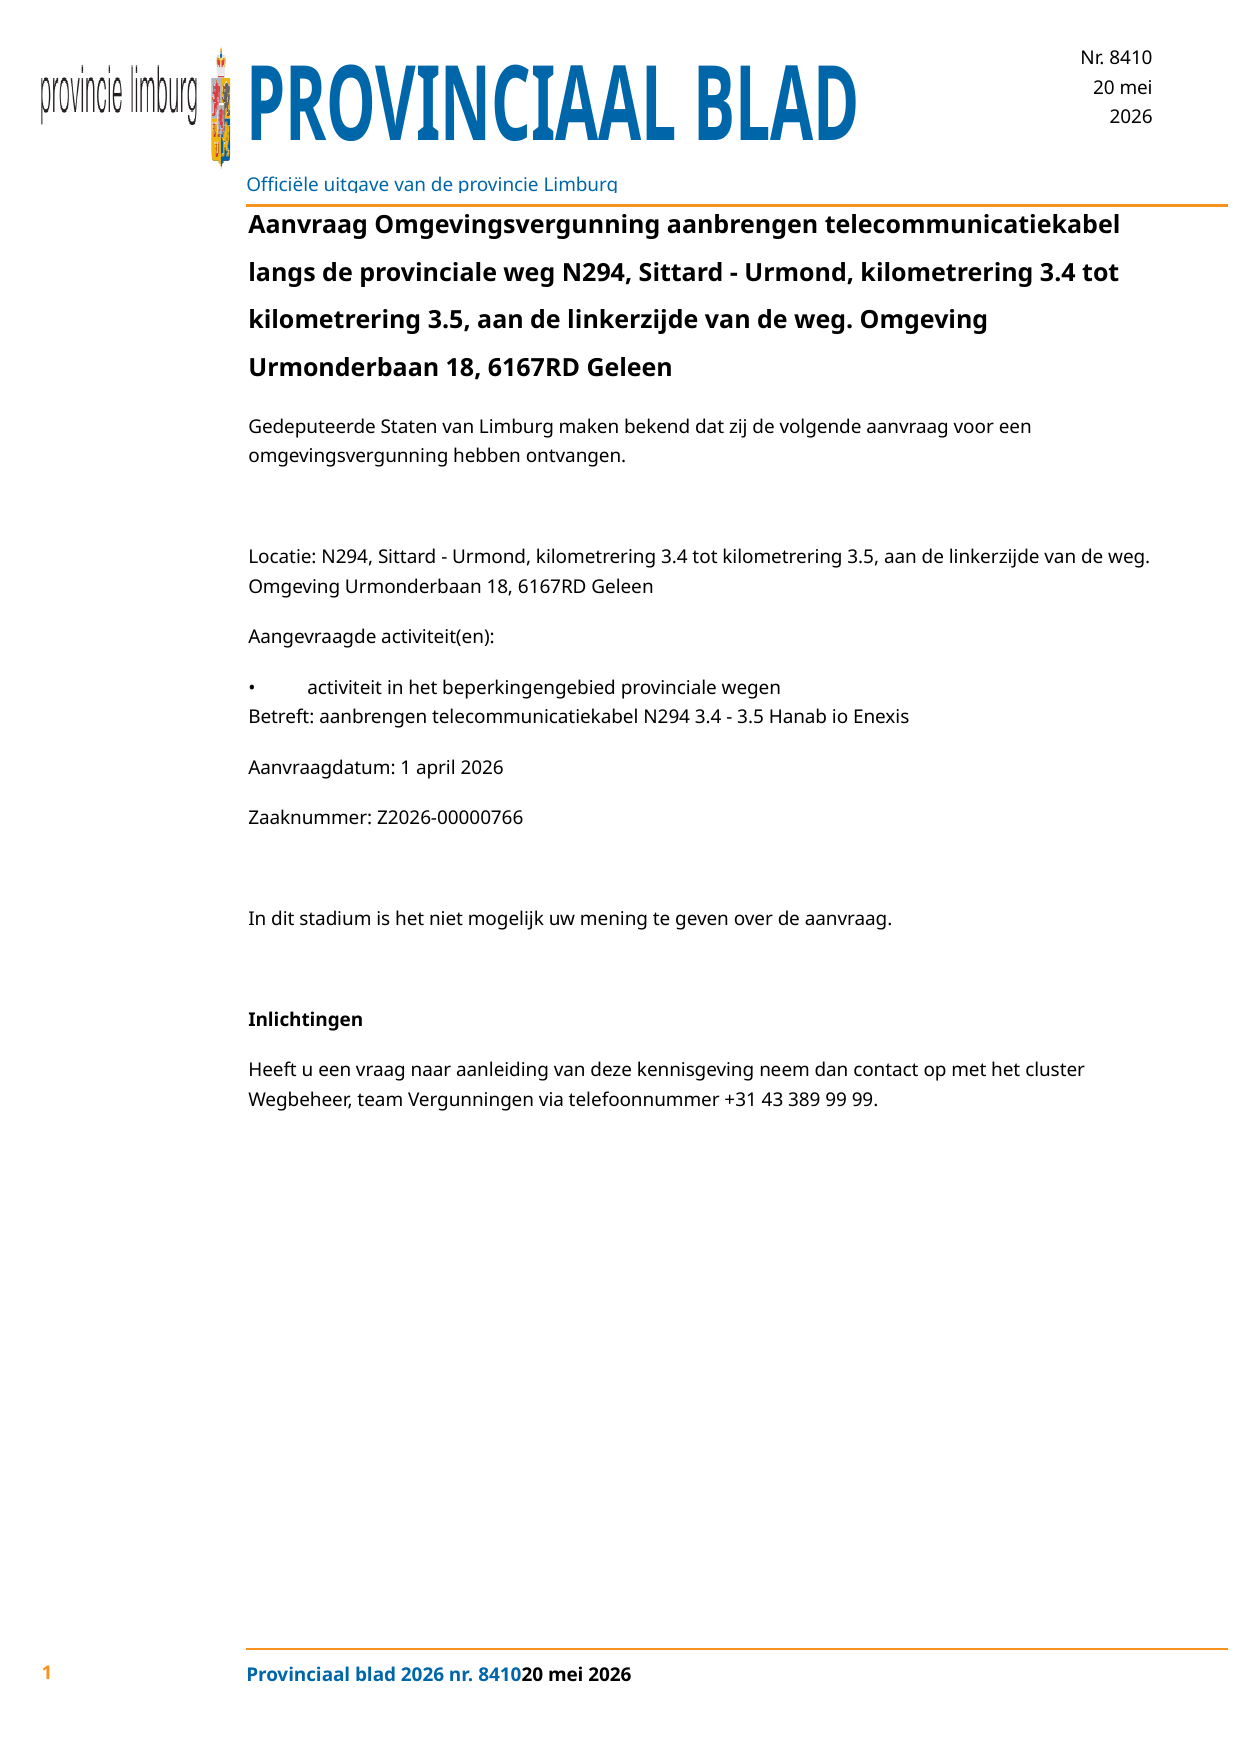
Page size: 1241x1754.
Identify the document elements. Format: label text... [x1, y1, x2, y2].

text Betreft: aanbrengen telecommunicatiekabel N294 3.4 - 3.5 Hanab io Enexis [248, 703, 1152, 729]
text Inlichtingen [248, 1006, 1152, 1032]
text Aanvraag Omgevingsvergunning aanbrengen telecommunicatiekabel langs de provinciale weg N294, Sittard - Urmond, kilometrering 3.4 tot kilometrering 3.5, aan de linkerzijde van de weg. Omgeving Urmonderbaan 18, 6167RD Geleen [248, 207, 1152, 384]
text Zaaknummer: Z2026-00000766 [248, 804, 1152, 830]
text Aangevraagde activiteit(en): [248, 623, 1152, 649]
text In dit stadium is het niet mogelijk uw mening te geven over de aanvraag. [248, 905, 1152, 931]
text Gedeputeerde Staten van Limburg maken bekend dat zij de volgende aanvraag voor een omgevingsvergunning hebben ontvangen. [248, 413, 1152, 468]
picture [41, 47, 231, 172]
text Locatie: N294, Sittard - Urmond, kilometrering 3.4 tot kilometrering 3.5, aan de linkerzijde van de weg. Omgeving Urmonderbaan 18, 6167RD Geleen [248, 543, 1152, 599]
list activiteit in het beperkingengebied provinciale wegen [248, 674, 1152, 700]
text Aanvraagdatum: 1 april 2026 [248, 754, 1152, 780]
text Heeft u een vraag naar aanleiding van deze kennisgeving neem dan contact op met het cluster Wegbeheer, team Vergunningen via telefoonnummer +31 43 389 99 99. [248, 1056, 1152, 1112]
